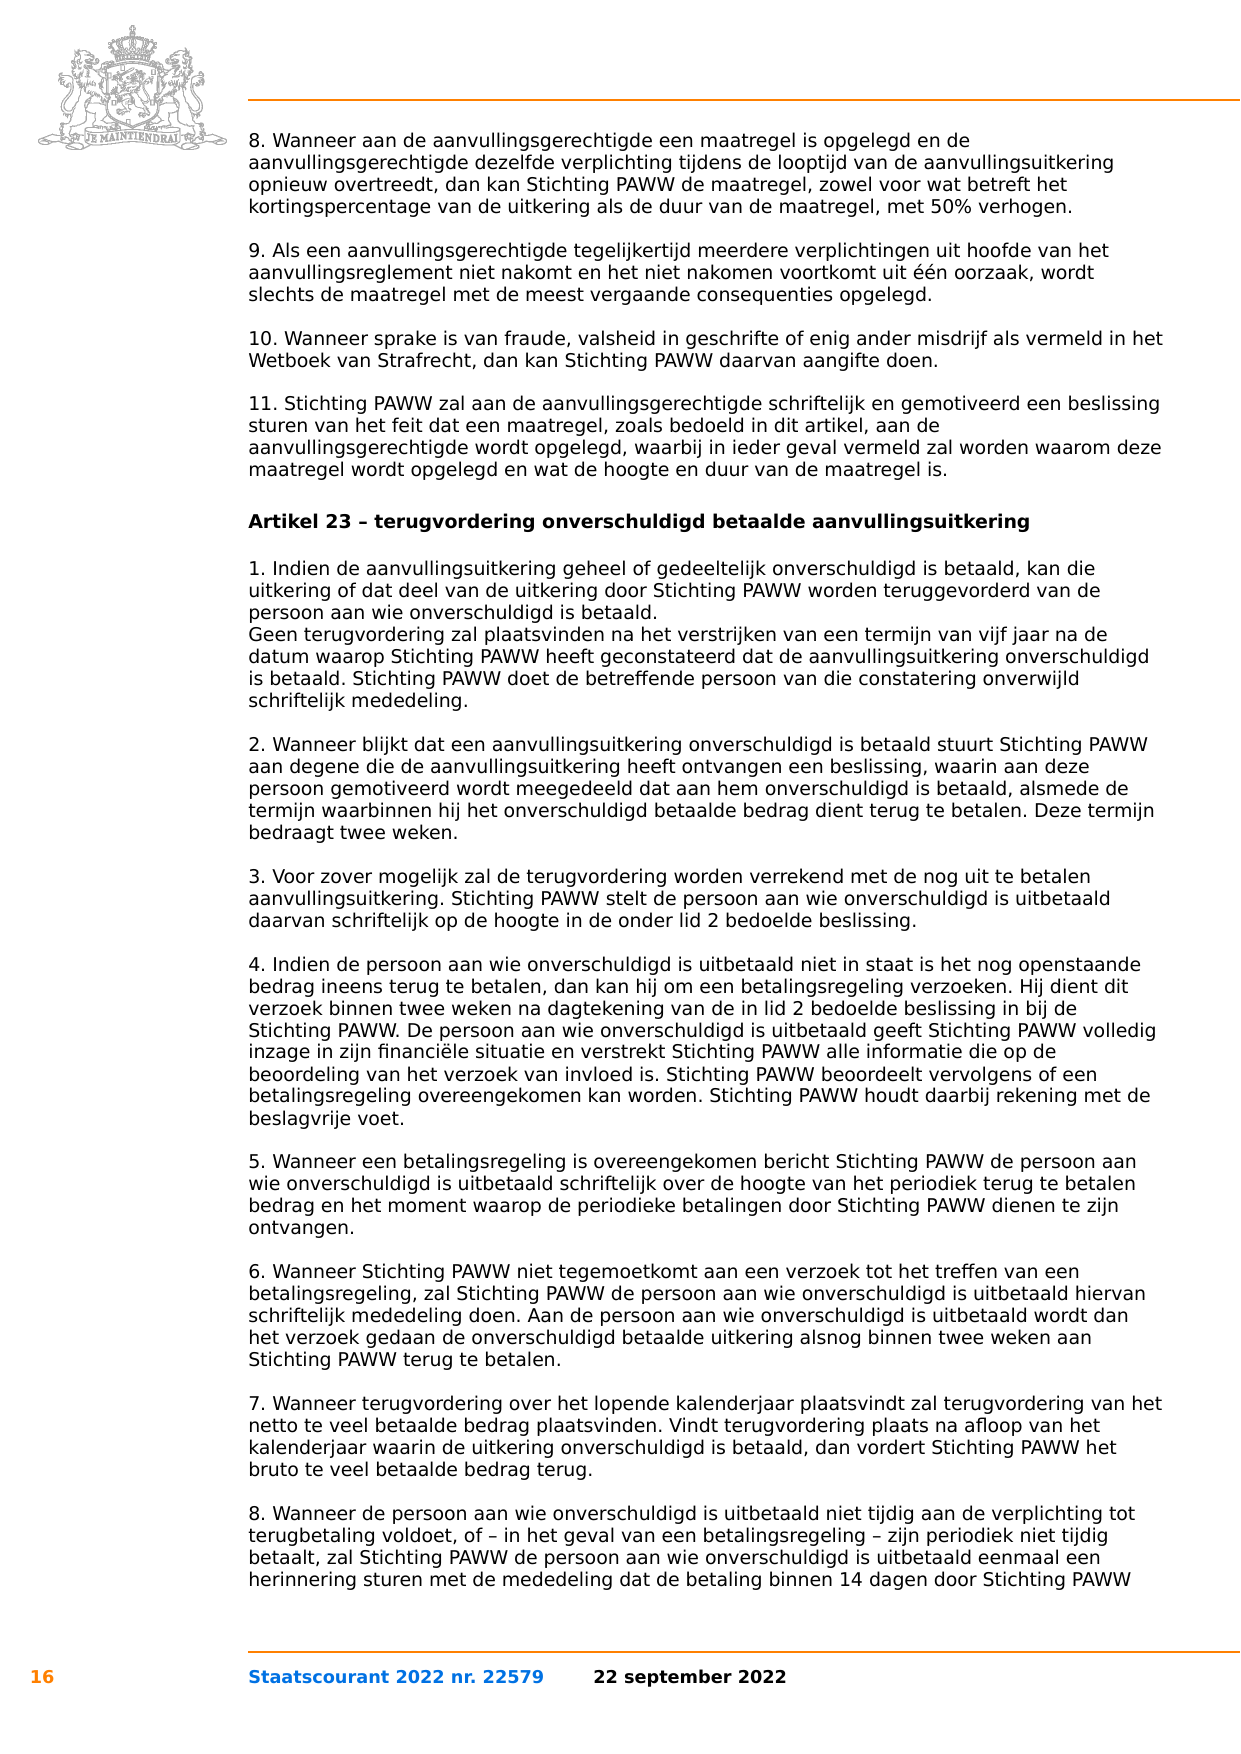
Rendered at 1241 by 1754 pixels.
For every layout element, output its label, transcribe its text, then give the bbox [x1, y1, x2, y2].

text 9. Als een aanvullingsgerechtigde tegelijkertijd meerdere verplichtingen uit hoofde van het aanvullingsreglement niet nakomt en het niet nakomen voortkomt uit één oorzaak, wordt slechts de maatregel met de meest vergaande consequenties opgelegd. [248, 240, 1163, 306]
text 4. Indien de persoon aan wie onverschuldigd is uitbetaald niet in staat is het nog openstaande bedrag ineens terug te betalen, dan kan hij om een betalingsregeling verzoeken. Hij dient dit verzoek binnen twee weken na dagtekening van de in lid 2 bedoelde beslissing in bij de Stichting PAWW. De persoon aan wie onverschuldigd is uitbetaald geeft Stichting PAWW volledig inzage in zijn financiële situatie en verstrekt Stichting PAWW alle informatie die op de beoordeling van het verzoek van invloed is. Stichting PAWW beoordeelt vervolgens of een betalingsregeling overeengekomen kan worden. Stichting PAWW houdt daarbij rekening met de beslagvrije voet. [248, 953, 1163, 1129]
text 1. Indien de aanvullingsuitkering geheel of gedeeltelijk onverschuldigd is betaald, kan die uitkering of dat deel van de uitkering door Stichting PAWW worden teruggevorderd van de persoon aan wie onverschuldigd is betaald. [248, 558, 1163, 624]
text 11. Stichting PAWW zal aan de aanvullingsgerechtigde schriftelijk en gemotiveerd een beslissing sturen van het feit dat een maatregel, zoals bedoeld in dit artikel, aan de aanvullingsgerechtigde wordt opgelegd, waarbij in ieder geval vermeld zal worden waarom deze maatregel wordt opgelegd en wat de hoogte en duur van de maatregel is. [248, 393, 1163, 481]
text 3. Voor zover mogelijk zal de terugvordering worden verrekend met de nog uit te betalen aanvullingsuitkering. Stichting PAWW stelt de persoon aan wie onverschuldigd is uitbetaald daarvan schriftelijk op de hoogte in de onder lid 2 bedoelde beslissing. [248, 866, 1163, 932]
text 6. Wanneer Stichting PAWW niet tegemoetkomt aan een verzoek tot het treffen van een betalingsregeling, zal Stichting PAWW de persoon aan wie onverschuldigd is uitbetaald hiervan schriftelijk mededeling doen. Aan de persoon aan wie onverschuldigd is uitbetaald wordt dan het verzoek gedaan de onverschuldigd betaalde uitkering alsnog binnen twee weken aan Stichting PAWW terug te betalen. [248, 1261, 1163, 1371]
text 8. Wanneer aan de aanvullingsgerechtigde een maatregel is opgelegd en de aanvullingsgerechtigde dezelfde verplichting tijdens de looptijd van de aanvullingsuitkering opnieuw overtreedt, dan kan Stichting PAWW de maatregel, zowel voor wat betreft het kortingspercentage van de uitkering als de duur van de maatregel, met 50% verhogen. [248, 130, 1163, 218]
text 10. Wanneer sprake is van fraude, valsheid in geschrifte of enig ander misdrijf als vermeld in het Wetboek van Strafrecht, dan kan Stichting PAWW daarvan aangifte doen. [248, 327, 1163, 371]
picture [38, 25, 227, 150]
text Geen terugvordering zal plaatsvinden na het verstrijken van een termijn van vijf jaar na de datum waarop Stichting PAWW heeft geconstateerd dat de aanvullingsuitkering onverschuldigd is betaald. Stichting PAWW doet de betreffende persoon van die constatering onverwijld schriftelijk mededeling. [248, 624, 1163, 712]
text 8. Wanneer de persoon aan wie onverschuldigd is uitbetaald niet tijdig aan de verplichting tot terugbetaling voldoet, of – in het geval van een betalingsregeling – zijn periodiek niet tijdig betaalt, zal Stichting PAWW de persoon aan wie onverschuldigd is uitbetaald eenmaal een herinnering sturen met de mededeling dat de betaling binnen 14 dagen door Stichting PAWW [248, 1503, 1163, 1591]
subtitle Artikel 23 – terugvordering onverschuldigd betaalde aanvullingsuitkering [248, 511, 1163, 533]
text 2. Wanneer blijkt dat een aanvullingsuitkering onverschuldigd is betaald stuurt Stichting PAWW aan degene die de aanvullingsuitkering heeft ontvangen een beslissing, waarin aan deze persoon gemotiveerd wordt meegedeeld dat aan hem onverschuldigd is betaald, alsmede de termijn waarbinnen hij het onverschuldigd betaalde bedrag dient terug te betalen. Deze termijn bedraagt twee weken. [248, 734, 1163, 844]
text 7. Wanneer terugvordering over het lopende kalenderjaar plaatsvindt zal terugvordering van het netto te veel betaalde bedrag plaatsvinden. Vindt terugvordering plaats na afloop van het kalenderjaar waarin de uitkering onverschuldigd is betaald, dan vordert Stichting PAWW het bruto te veel betaalde bedrag terug. [248, 1393, 1163, 1481]
text 5. Wanneer een betalingsregeling is overeengekomen bericht Stichting PAWW de persoon aan wie onverschuldigd is uitbetaald schriftelijk over de hoogte van het periodiek terug te betalen bedrag en het moment waarop de periodieke betalingen door Stichting PAWW dienen te zijn ontvangen. [248, 1151, 1163, 1239]
